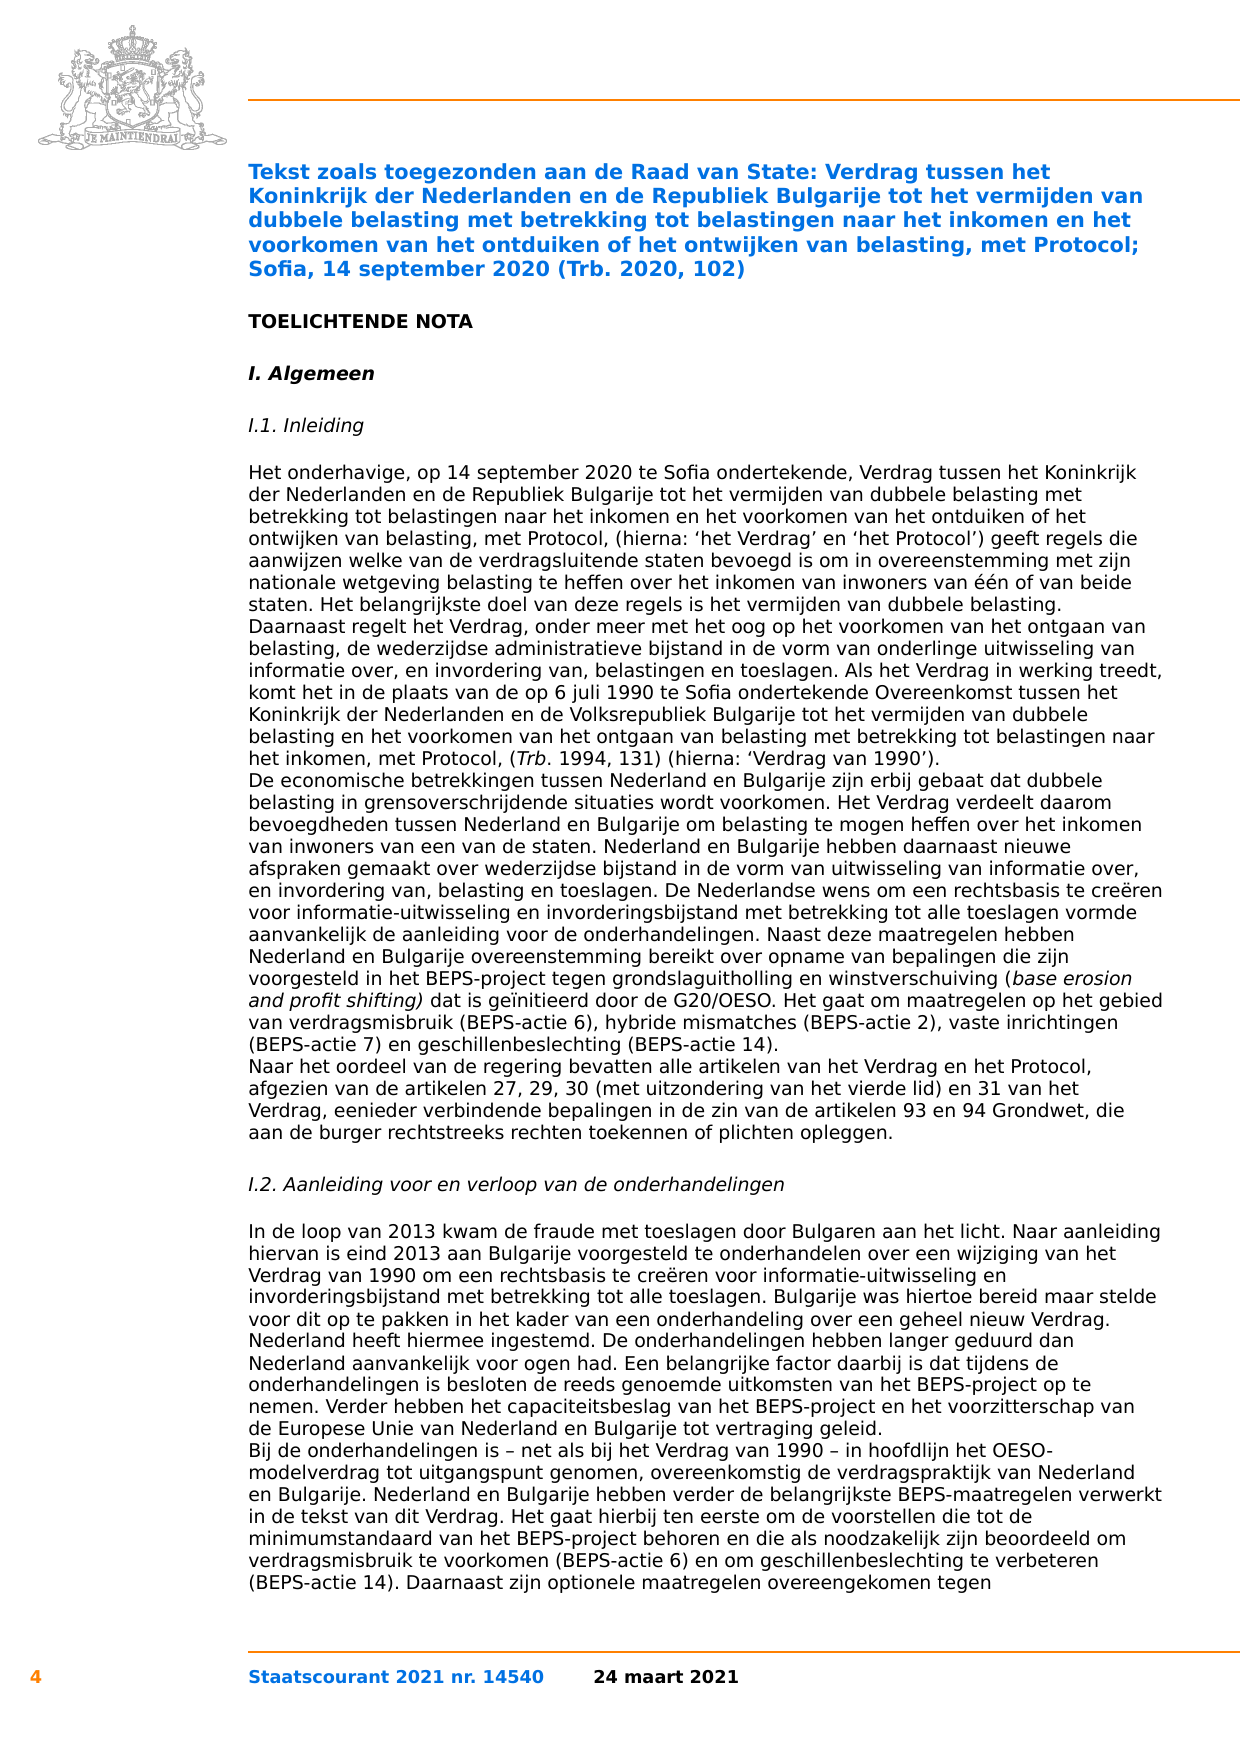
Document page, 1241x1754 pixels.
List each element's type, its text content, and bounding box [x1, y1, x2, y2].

subtitle I.1. Inleiding [248, 415, 1163, 437]
text Bij de onderhandelingen is – net als bij het Verdrag van 1990 – in hoofdlijn het OESO-modelverdrag tot uitgangspunt genomen, overeenkomstig de verdragspraktijk van Nederland en Bulgarije. Nederland en Bulgarije hebben verder de belangrijkste BEPS-maatregelen verwerkt in de tekst van dit Verdrag. Het gaat hierbij ten eerste om de voorstellen die tot de minimumstandaard van het BEPS-project behoren en die als noodzakelijk zijn beoordeeld om verdragsmisbruik te voorkomen (BEPS-actie 6) en om geschillenbeslechting te verbeteren (BEPS-actie 14). Daarnaast zijn optionele maatregelen overeengekomen tegen [248, 1440, 1163, 1594]
text In de loop van 2013 kwam de fraude met toeslagen door Bulgaren aan het licht. Naar aanleiding hiervan is eind 2013 aan Bulgarije voorgesteld te onderhandelen over een wijziging van het Verdrag van 1990 om een rechtsbasis te creëren voor informatie-uitwisseling en invorderingsbijstand met betrekking tot alle toeslagen. Bulgarije was hiertoe bereid maar stelde voor dit op te pakken in het kader van een onderhandeling over een geheel nieuw Verdrag. Nederland heeft hiermee ingestemd. De onderhandelingen hebben langer geduurd dan Nederland aanvankelijk voor ogen had. Een belangrijke factor daarbij is dat tijdens de onderhandelingen is besloten de reeds genoemde uitkomsten van het BEPS-project op te nemen. Verder hebben het capaciteitsbeslag van het BEPS-project en het voorzitterschap van de Europese Unie van Nederland en Bulgarije tot vertraging geleid. [248, 1221, 1163, 1440]
text De economische betrekkingen tussen Nederland en Bulgarije zijn erbij gebaat dat dubbele belasting in grensoverschrijdende situaties wordt voorkomen. Het Verdrag verdeelt daarom bevoegdheden tussen Nederland en Bulgarije om belasting te mogen heffen over het inkomen van inwoners van een van de staten. Nederland en Bulgarije hebben daarnaast nieuwe afspraken gemaakt over wederzijdse bijstand in de vorm van uitwisseling van informatie over, en invordering van, belasting en toeslagen. De Nederlandse wens om een rechtsbasis te creëren voor informatie-uitwisseling en invorderingsbijstand met betrekking tot alle toeslagen vormde aanvankelijk de aanleiding voor de onderhandelingen. Naast deze maatregelen hebben Nederland en Bulgarije overeenstemming bereikt over opname van bepalingen die zijn voorgesteld in het BEPS-project tegen grondslaguitholling en winstverschuiving (base erosion and profit shifting) dat is geïnitieerd door de G20/OESO. Het gaat om maatregelen op het gebied van verdragsmisbruik (BEPS-actie 6), hybride mismatches (BEPS-actie 2), vaste inrichtingen (BEPS-actie 7) en geschillenbeslechting (BEPS-actie 14). [248, 770, 1163, 1056]
picture [38, 25, 227, 150]
text Naar het oordeel van de regering bevatten alle artikelen van het Verdrag en het Protocol, afgezien van de artikelen 27, 29, 30 (met uitzondering van het vierde lid) en 31 van het Verdrag, eenieder verbindende bepalingen in de zin van de artikelen 93 en 94 Grondwet, die aan de burger rechtstreeks rechten toekennen of plichten opleggen. [248, 1056, 1163, 1143]
subtitle I.2. Aanleiding voor en verloop van de onderhandelingen [248, 1173, 1163, 1196]
text Het onderhavige, op 14 september 2020 te Sofia ondertekende, Verdrag tussen het Koninkrijk der Nederlanden en de Republiek Bulgarije tot het vermijden van dubbele belasting met betrekking tot belastingen naar het inkomen en het voorkomen van het ontduiken of het ontwijken van belasting, met Protocol, (hierna: ‘het Verdrag’ en ‘het Protocol’) geeft regels die aanwijzen welke van de verdragsluitende staten bevoegd is om in overeenstemming met zijn nationale wetgeving belasting te heffen over het inkomen van inwoners van één of van beide staten. Het belangrijkste doel van deze regels is het vermijden van dubbele belasting. Daarnaast regelt het Verdrag, onder meer met het oog op het voorkomen van het ontgaan van belasting, de wederzijdse administratieve bijstand in de vorm van onderlinge uitwisseling van informatie over, en invordering van, belastingen en toeslagen. Als het Verdrag in werking treedt, komt het in de plaats van de op 6 juli 1990 te Sofia ondertekende Overeenkomst tussen het Koninkrijk der Nederlanden en de Volksrepubliek Bulgarije tot het vermijden van dubbele belasting en het voorkomen van het ontgaan van belasting met betrekking tot belastingen naar het inkomen, met Protocol, (Trb. 1994, 131) (hierna: ‘Verdrag van 1990’). [248, 462, 1163, 770]
subtitle Tekst zoals toegezonden aan de Raad van State: Verdrag tussen het Koninkrijk der Nederlanden en de Republiek Bulgarije tot het vermijden van dubbele belasting met betrekking tot belastingen naar het inkomen en het voorkomen van het ontduiken of het ontwijken van belasting, met Protocol; Sofia, 14 september 2020 (Trb. 2020, 102) [248, 160, 1163, 281]
subtitle TOELICHTENDE NOTA [248, 311, 1163, 333]
subtitle I. Algemeen [248, 363, 1163, 385]
